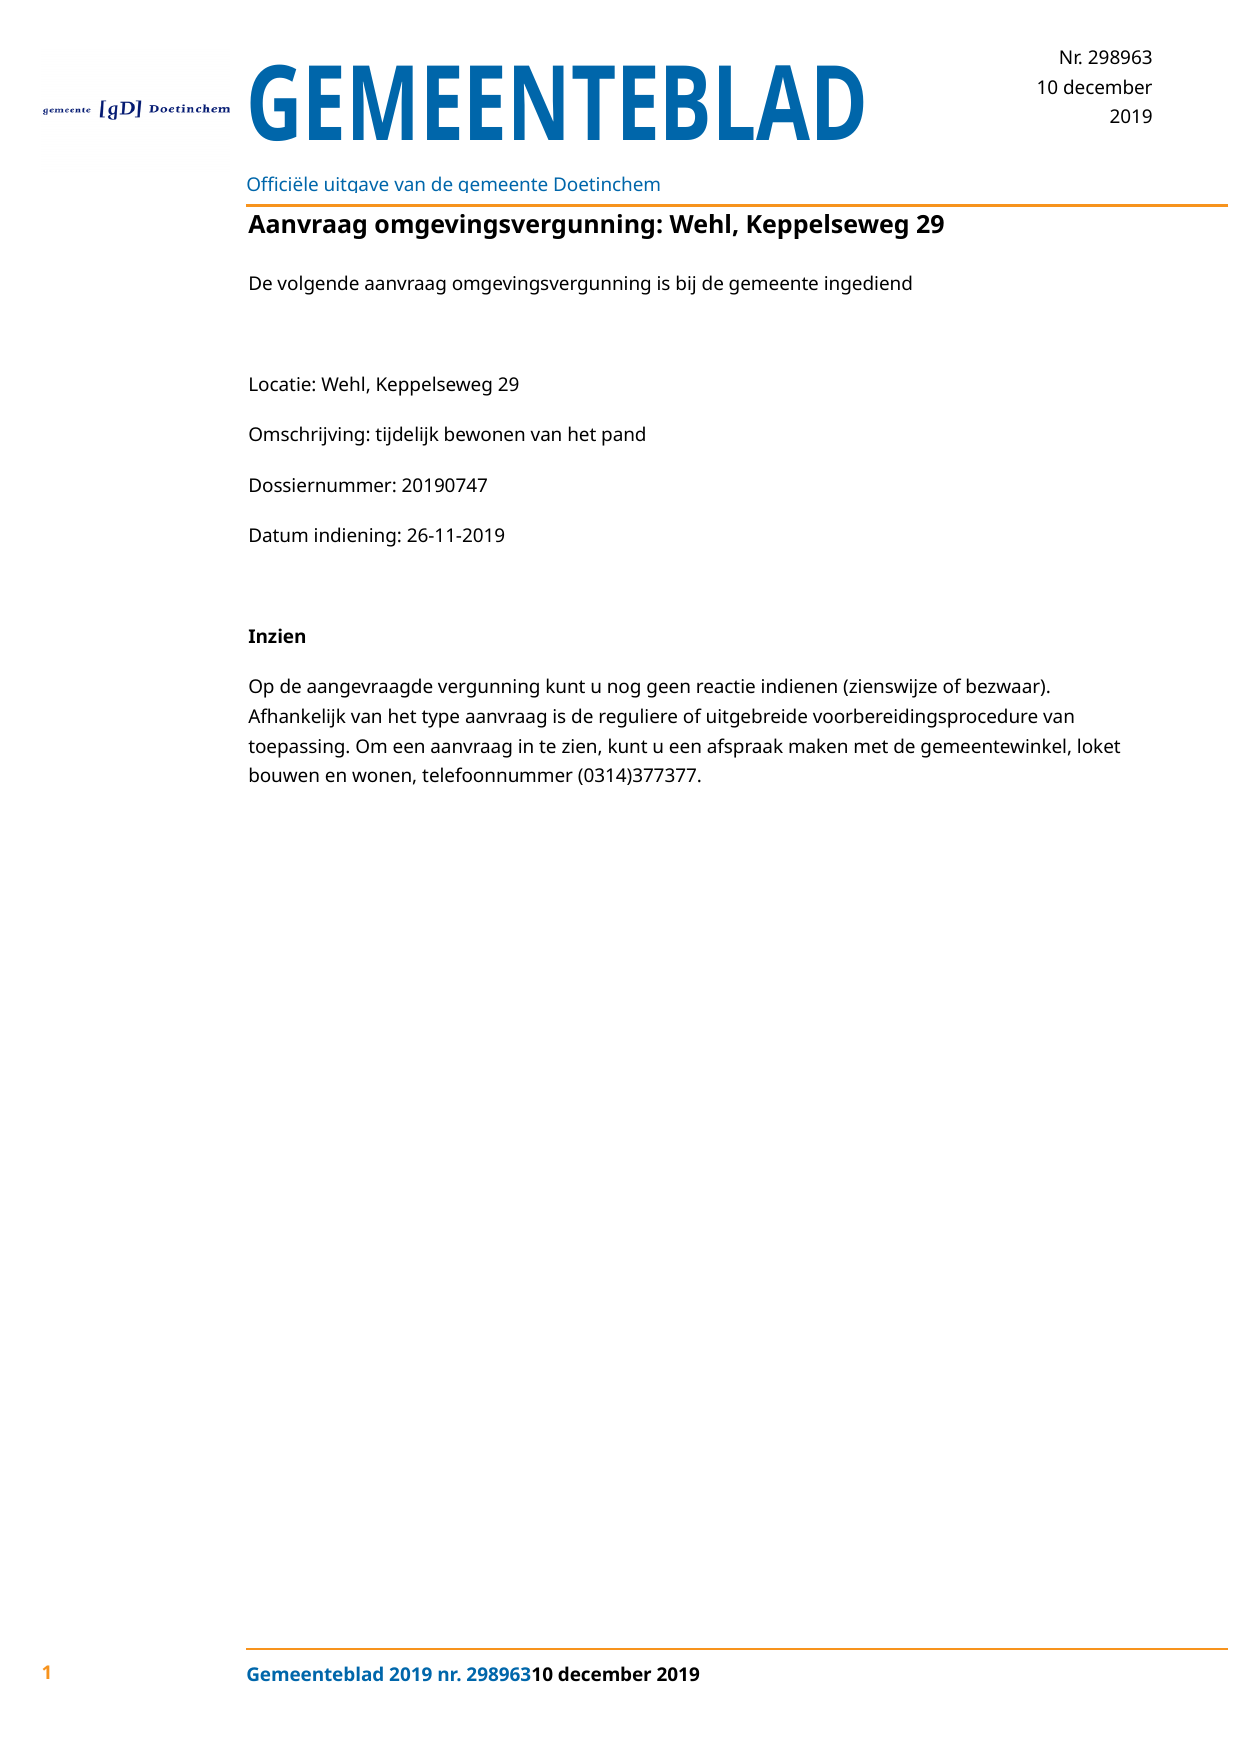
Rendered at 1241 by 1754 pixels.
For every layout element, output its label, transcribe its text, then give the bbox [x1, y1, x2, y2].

picture [41, 47, 231, 172]
text De volgende aanvraag omgevingsvergunning is bij de gemeente ingediend [248, 270, 1152, 296]
text Locatie: Wehl, Keppelseweg 29 [248, 371, 1152, 397]
text Omschrijving: tijdelijk bewonen van het pand [248, 422, 1152, 447]
text Aanvraag omgevingsvergunning: Wehl, Keppelseweg 29 [248, 207, 1152, 241]
text Dossiernummer: 20190747 [248, 472, 1152, 498]
text Datum indiening: 26-11-2019 [248, 522, 1152, 548]
text Inzien [248, 623, 1152, 649]
text Op de aangevraagde vergunning kunt u nog geen reactie indienen (zienswijze of bezwaar). Afhankelijk van het type aanvraag is de reguliere of uitgebreide voorbereidingsprocedure van toepassing. Om een aanvraag in te zien, kunt u een afspraak maken met de gemeentewinkel, loket bouwen en wonen, telefoonnummer (0314)377377. [248, 674, 1152, 788]
